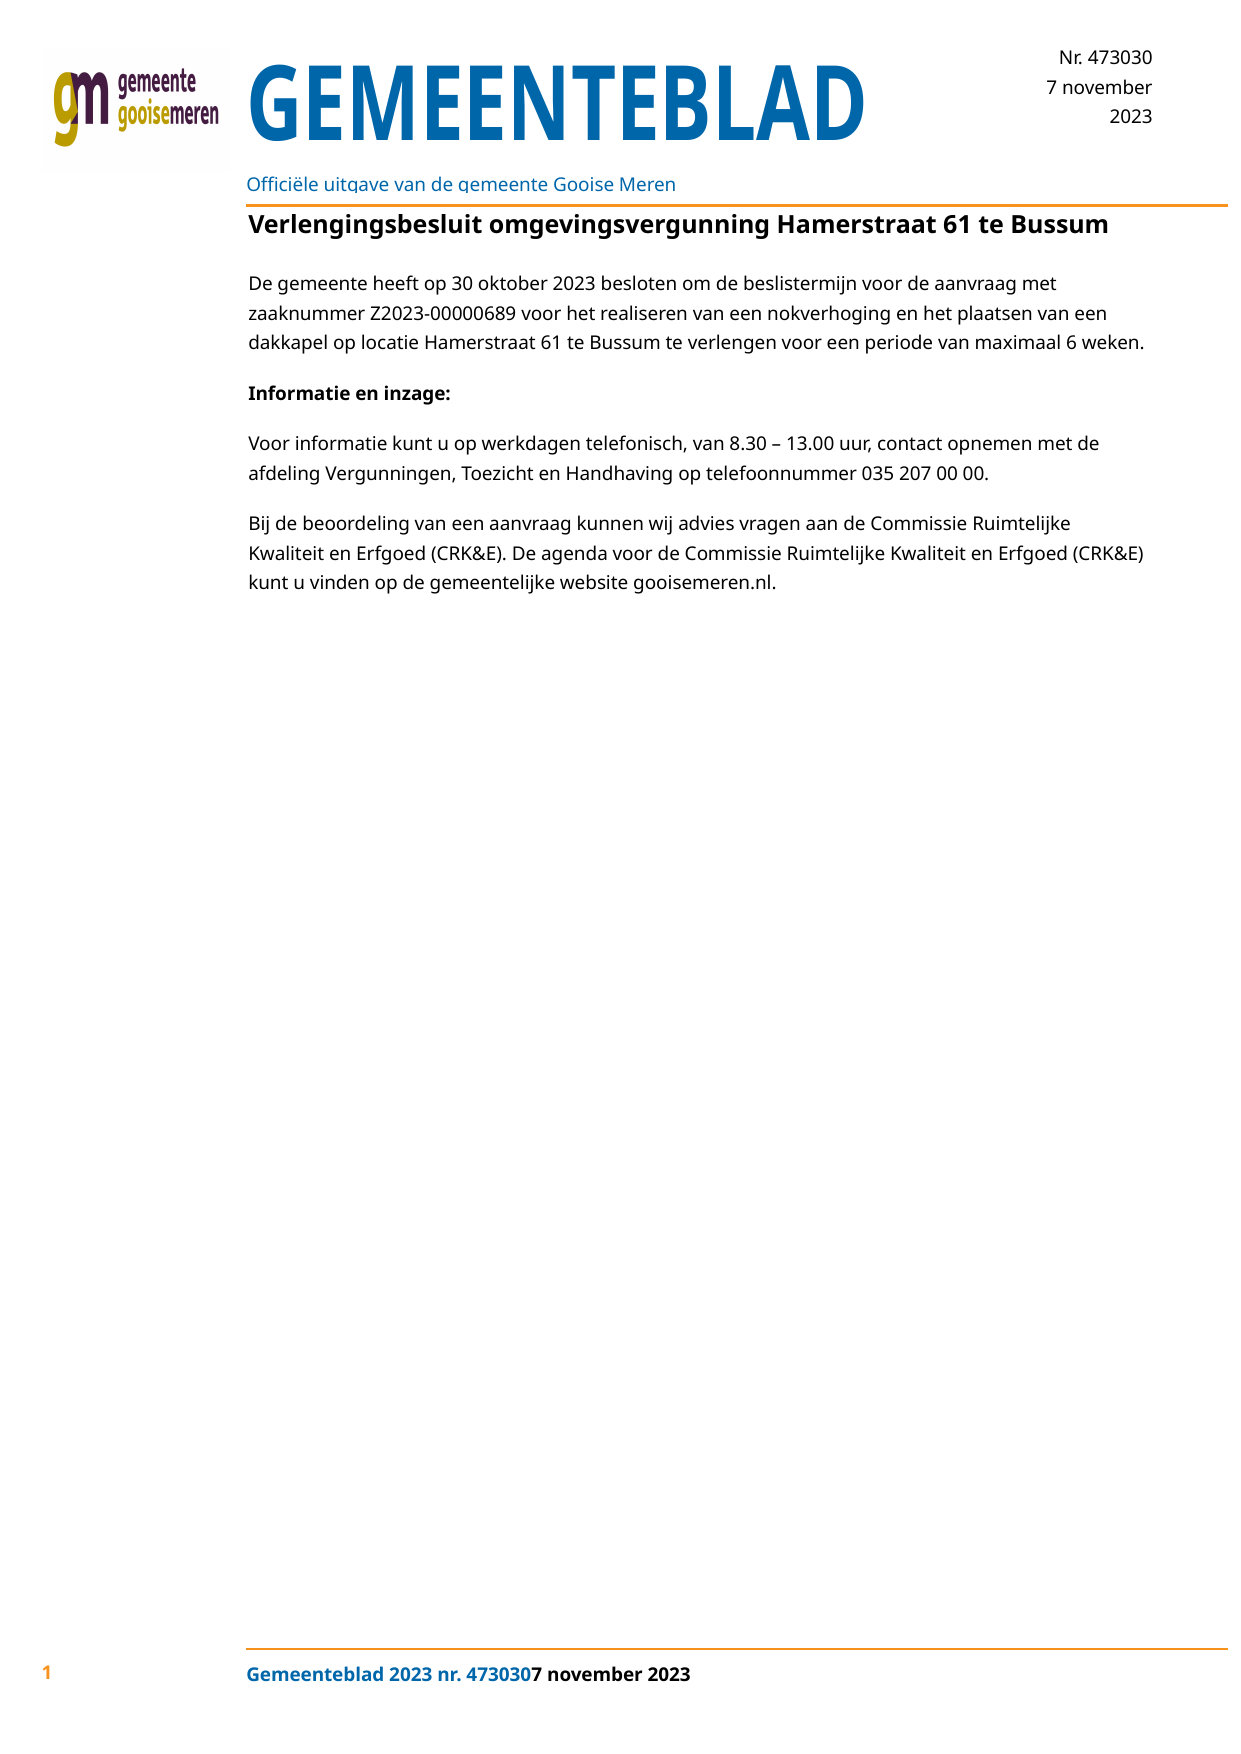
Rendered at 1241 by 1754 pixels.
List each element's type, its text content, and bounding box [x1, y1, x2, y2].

text De gemeente heeft op 30 oktober 2023 besloten om de beslistermijn voor de aanvraag met zaaknummer Z2023-00000689 voor het realiseren van een nokverhoging en het plaatsen van een dakkapel op locatie Hamerstraat 61 te Bussum te verlengen voor een periode van maximaal 6 weken. [248, 270, 1152, 355]
text Bij de beoordeling van een aanvraag kunnen wij advies vragen aan de Commissie Ruimtelijke Kwaliteit en Erfgoed (CRK&E). De agenda voor de Commissie Ruimtelijke Kwaliteit en Erfgoed (CRK&E) kunt u vinden op de gemeentelijke website gooisemeren.nl. [248, 510, 1152, 595]
text Informatie en inzage: [248, 380, 1152, 406]
text Voor informatie kunt u op werkdagen telefonisch, van 8.30 – 13.00 uur, contact opnemen met de afdeling Vergunningen, Toezicht en Handhaving op telefoonnummer 035 207 00 00. [248, 430, 1152, 486]
picture [41, 47, 231, 172]
text Verlengingsbesluit omgevingsvergunning Hamerstraat 61 te Bussum [248, 207, 1152, 241]
